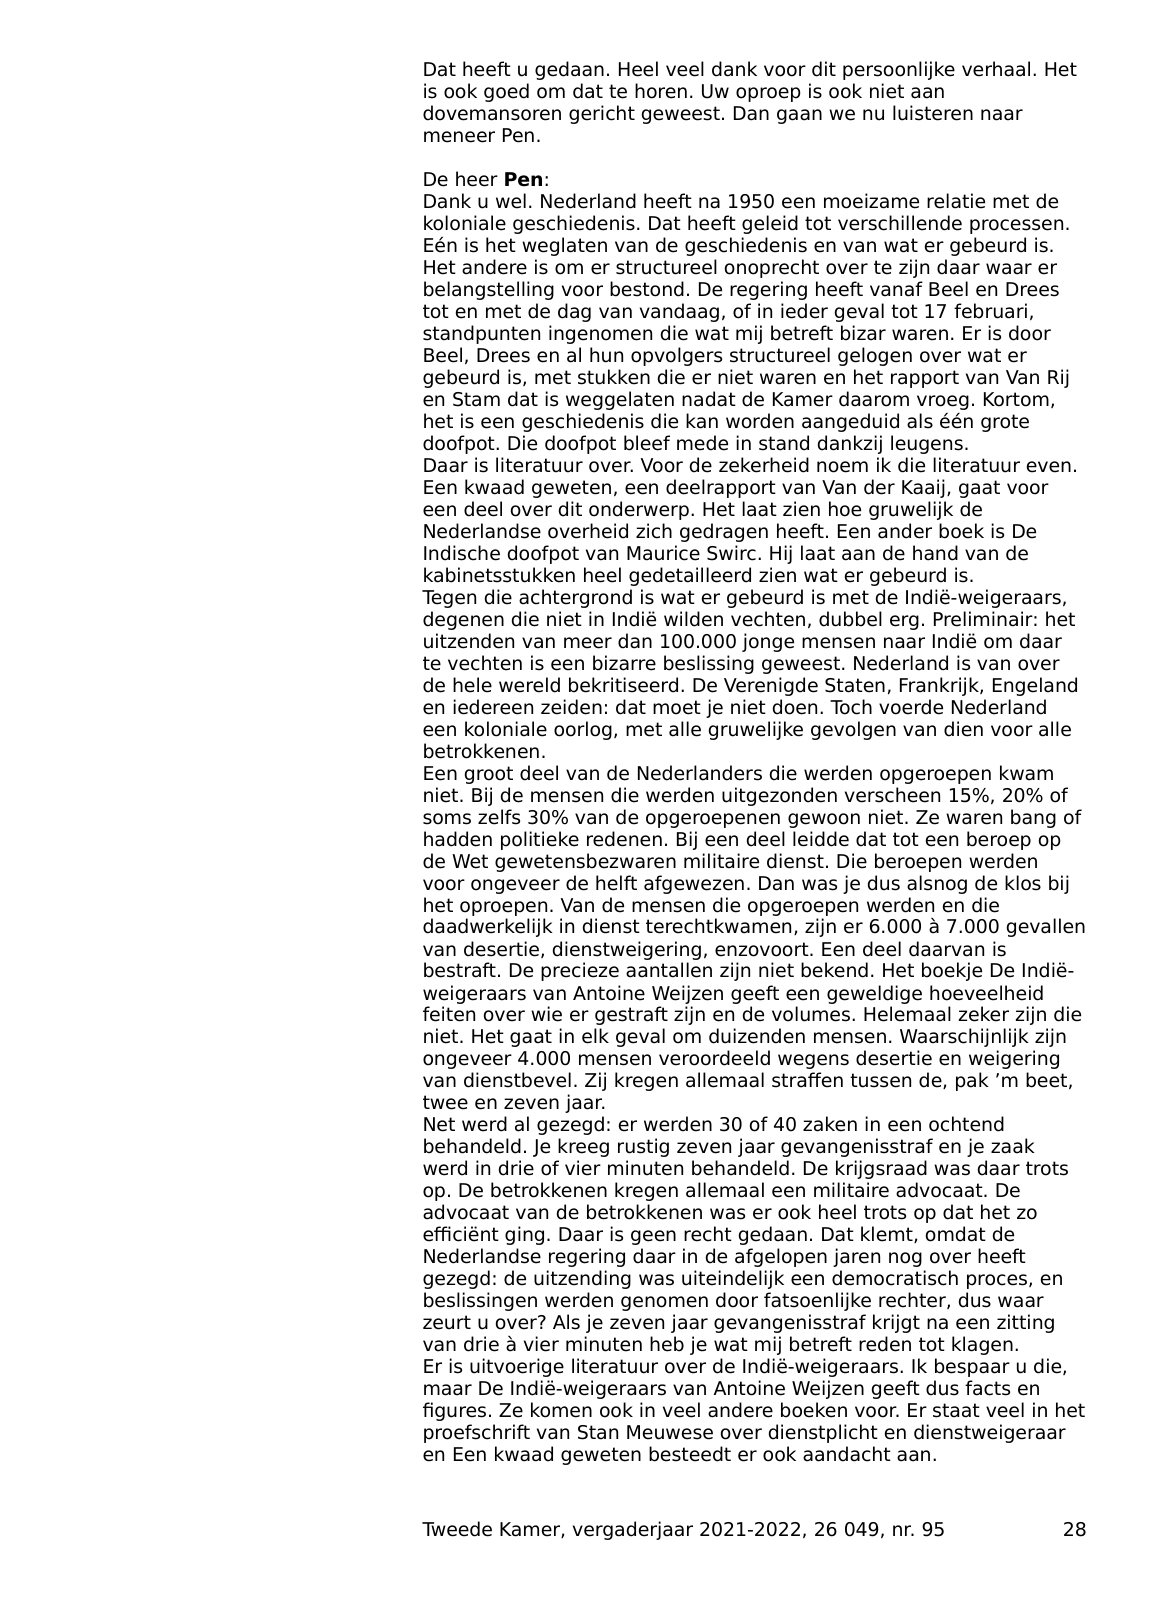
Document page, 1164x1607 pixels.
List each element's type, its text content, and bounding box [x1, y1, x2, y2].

text Dat heeft u gedaan. Heel veel dank voor dit persoonlijke verhaal. Het is ook goed om dat te horen. Uw oproep is ook niet aan dovemansoren gericht geweest. Dan gaan we nu luisteren naar meneer Pen. [422, 59, 1087, 147]
text Een groot deel van de Nederlanders die werden opgeroepen kwam niet. Bij de mensen die werden uitgezonden verscheen 15%, 20% of soms zelfs 30% van de opgeroepenen gewoon niet. Ze waren bang of hadden politieke redenen. Bij een deel leidde dat tot een beroep op de Wet gewetensbezwaren militaire dienst. Die beroepen werden voor ongeveer de helft afgewezen. Dan was je dus alsnog de klos bij het oproepen. Van de mensen die opgeroepen werden en die daadwerkelijk in dienst terechtkwamen, zijn er 6.000 à 7.000 gevallen van desertie, dienstweigering, enzovoort. Een deel daarvan is bestraft. De precieze aantallen zijn niet bekend. Het boekje De Indië-weigeraars van Antoine Weijzen geeft een geweldige hoeveelheid feiten over wie er gestraft zijn en de volumes. Helemaal zeker zijn die niet. Het gaat in elk geval om duizenden mensen. Waarschijnlijk zijn ongeveer 4.000 mensen veroordeeld wegens desertie en weigering van dienstbevel. Zij kregen allemaal straffen tussen de, pak ’m beet, twee en zeven jaar. [422, 763, 1087, 1114]
text Tegen die achtergrond is wat er gebeurd is met de Indië-weigeraars, degenen die niet in Indië wilden vechten, dubbel erg. Preliminair: het uitzenden van meer dan 100.000 jonge mensen naar Indië om daar te vechten is een bizarre beslissing geweest. Nederland is van over de hele wereld bekritiseerd. De Verenigde Staten, Frankrijk, Engeland en iedereen zeiden: dat moet je niet doen. Toch voerde Nederland een koloniale oorlog, met alle gruwelijke gevolgen van dien voor alle betrokkenen. [422, 587, 1087, 763]
text De heer Pen: [422, 169, 1087, 191]
text Net werd al gezegd: er werden 30 of 40 zaken in een ochtend behandeld. Je kreeg rustig zeven jaar gevangenisstraf en je zaak werd in drie of vier minuten behandeld. De krijgsraad was daar trots op. De betrokkenen kregen allemaal een militaire advocaat. De advocaat van de betrokkenen was er ook heel trots op dat het zo efficiënt ging. Daar is geen recht gedaan. Dat klemt, omdat de Nederlandse regering daar in de afgelopen jaren nog over heeft gezegd: de uitzending was uiteindelijk een democratisch proces, en beslissingen werden genomen door fatsoenlijke rechter, dus waar zeurt u over? Als je zeven jaar gevangenisstraf krijgt na een zitting van drie à vier minuten heb je wat mij betreft reden tot klagen. [422, 1114, 1087, 1356]
text Er is uitvoerige literatuur over de Indië-weigeraars. Ik bespaar u die, maar De Indië-weigeraars van Antoine Weijzen geeft dus facts en figures. Ze komen ook in veel andere boeken voor. Er staat veel in het proefschrift van Stan Meuwese over dienstplicht en dienstweigeraar en Een kwaad geweten besteedt er ook aandacht aan. [422, 1356, 1087, 1466]
text Dank u wel. Nederland heeft na 1950 een moeizame relatie met de koloniale geschiedenis. Dat heeft geleid tot verschillende processen. Eén is het weglaten van de geschiedenis en van wat er gebeurd is. Het andere is om er structureel onoprecht over te zijn daar waar er belangstelling voor bestond. De regering heeft vanaf Beel en Drees tot en met de dag van vandaag, of in ieder geval tot 17 februari, standpunten ingenomen die wat mij betreft bizar waren. Er is door Beel, Drees en al hun opvolgers structureel gelogen over wat er gebeurd is, met stukken die er niet waren en het rapport van Van Rij en Stam dat is weggelaten nadat de Kamer daarom vroeg. Kortom, het is een geschiedenis die kan worden aangeduid als één grote doofpot. Die doofpot bleef mede in stand dankzij leugens. [422, 191, 1087, 455]
text Daar is literatuur over. Voor de zekerheid noem ik die literatuur even. Een kwaad geweten, een deelrapport van Van der Kaaij, gaat voor een deel over dit onderwerp. Het laat zien hoe gruwelijk de Nederlandse overheid zich gedragen heeft. Een ander boek is De Indische doofpot van Maurice Swirc. Hij laat aan de hand van de kabinetsstukken heel gedetailleerd zien wat er gebeurd is. [422, 455, 1087, 587]
